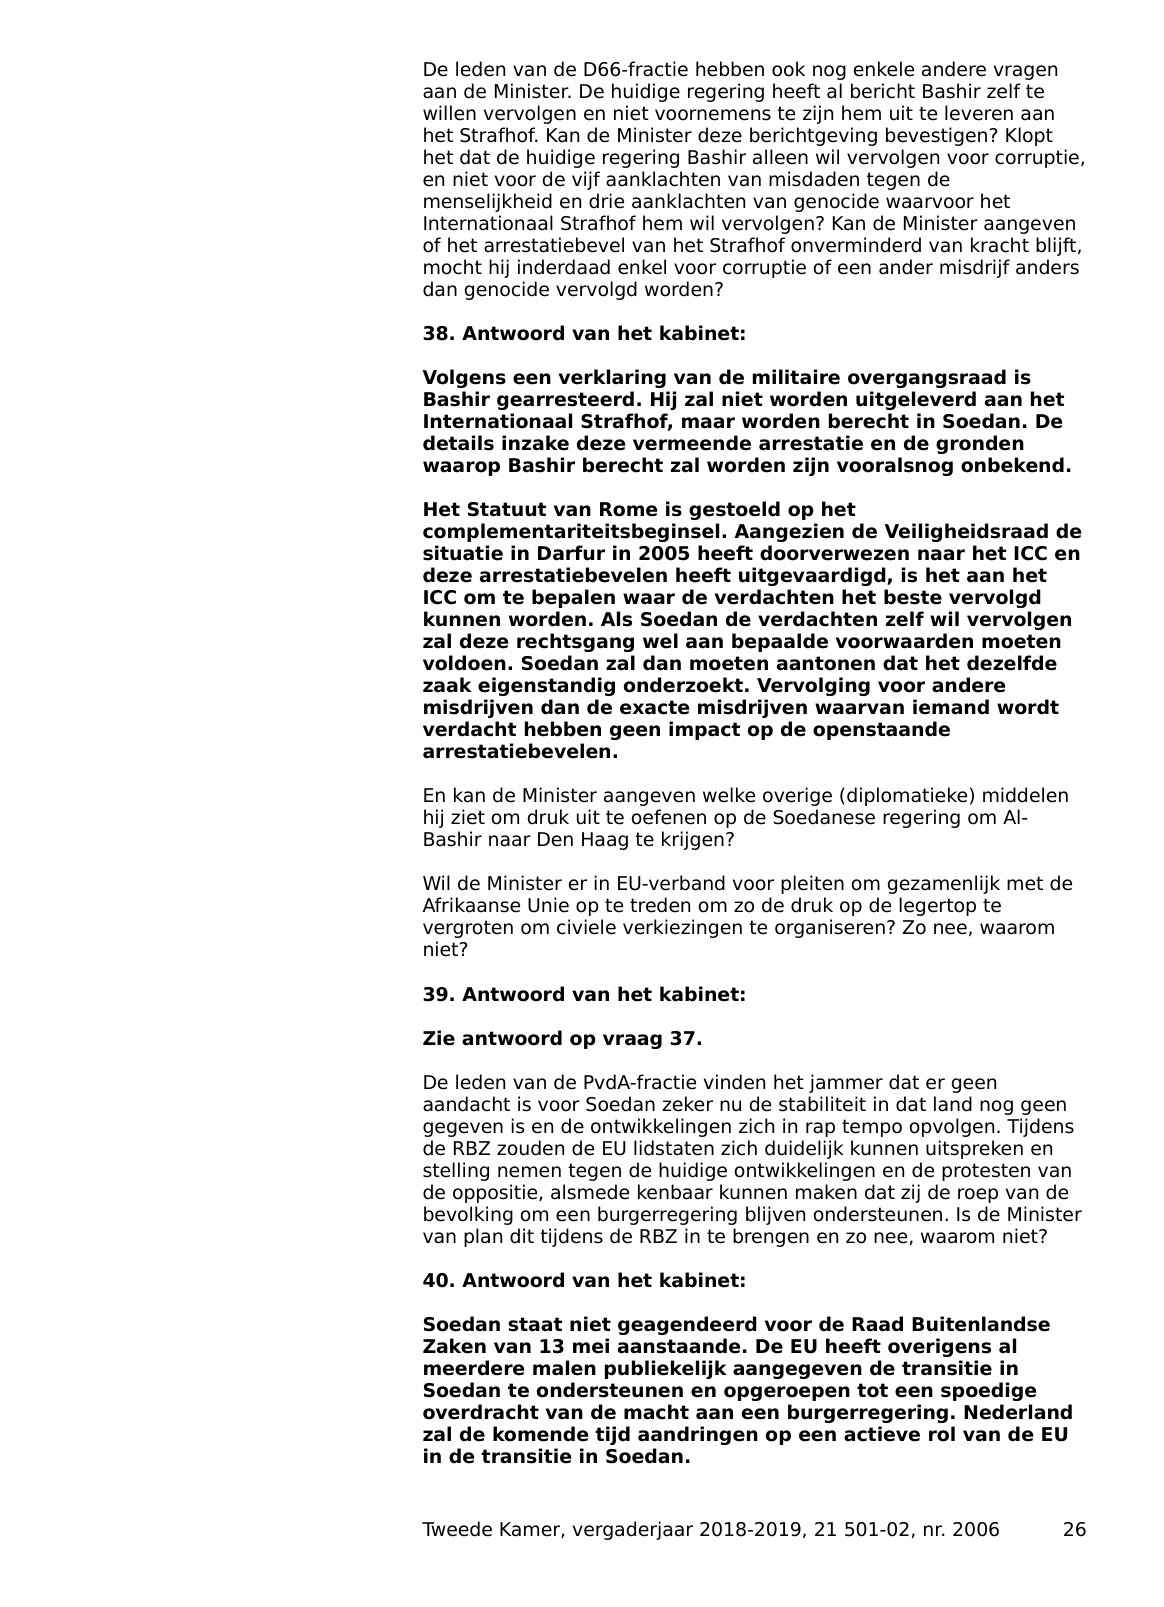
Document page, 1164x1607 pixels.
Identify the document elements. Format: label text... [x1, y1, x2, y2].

text Het Statuut van Rome is gestoeld op het complementariteitsbeginsel. Aangezien de Veiligheidsraad de situatie in Darfur in 2005 heeft doorverwezen naar het ICC en deze arrestatiebevelen heeft uitgevaardigd, is het aan het ICC om te bepalen waar de verdachten het beste vervolgd kunnen worden. Als Soedan de verdachten zelf wil vervolgen zal deze rechtsgang wel aan bepaalde voorwaarden moeten voldoen. Soedan zal dan moeten aantonen dat het dezelfde zaak eigenstandig onderzoekt. Vervolging voor andere misdrijven dan de exacte misdrijven waarvan iemand wordt verdacht hebben geen impact op de openstaande arrestatiebevelen. [422, 499, 1087, 763]
subtitle 39. Antwoord van het kabinet: [422, 983, 1087, 1005]
text Wil de Minister er in EU-verband voor pleiten om gezamenlijk met de Afrikaanse Unie op te treden om zo de druk op de legertop te vergroten om civiele verkiezingen te organiseren? Zo nee, waarom niet? [422, 873, 1087, 961]
text Volgens een verklaring van de militaire overgangsraad is Bashir gearresteerd. Hij zal niet worden uitgeleverd aan het Internationaal Strafhof, maar worden berecht in Soedan. De details inzake deze vermeende arrestatie en de gronden waarop Bashir berecht zal worden zijn vooralsnog onbekend. [422, 367, 1087, 477]
text Zie antwoord op vraag 37. [422, 1028, 1087, 1049]
text De leden van de D66-fractie hebben ook nog enkele andere vragen aan de Minister. De huidige regering heeft al bericht Bashir zelf te willen vervolgen en niet voornemens te zijn hem uit te leveren aan het Strafhof. Kan de Minister deze berichtgeving bevestigen? Klopt het dat de huidige regering Bashir alleen wil vervolgen voor corruptie, en niet voor de vijf aanklachten van misdaden tegen de menselijkheid en drie aanklachten van genocide waarvoor het Internationaal Strafhof hem wil vervolgen? Kan de Minister aangeven of het arrestatiebevel van het Strafhof onverminderd van kracht blijft, mocht hij inderdaad enkel voor corruptie of een ander misdrijf anders dan genocide vervolgd worden? [422, 59, 1087, 301]
subtitle 40. Antwoord van het kabinet: [422, 1270, 1087, 1292]
text De leden van de PvdA-fractie vinden het jammer dat er geen aandacht is voor Soedan zeker nu de stabiliteit in dat land nog geen gegeven is en de ontwikkelingen zich in rap tempo opvolgen. Tijdens de RBZ zouden de EU lidstaten zich duidelijk kunnen uitspreken en stelling nemen tegen de huidige ontwikkelingen en de protesten van de oppositie, alsmede kenbaar kunnen maken dat zij de roep van de bevolking om een burgerregering blijven ondersteunen. Is de Minister van plan dit tijdens de RBZ in te brengen en zo nee, waarom niet? [422, 1072, 1087, 1248]
text En kan de Minister aangeven welke overige (diplomatieke) middelen hij ziet om druk uit te oefenen op de Soedanese regering om Al-Bashir naar Den Haag te krijgen? [422, 785, 1087, 851]
text Soedan staat niet geagendeerd voor de Raad Buitenlandse Zaken van 13 mei aanstaande. De EU heeft overigens al meerdere malen publiekelijk aangegeven de transitie in Soedan te ondersteunen en opgeroepen tot een spoedige overdracht van de macht aan een burgerregering. Nederland zal de komende tijd aandringen op een actieve rol van de EU in de transitie in Soedan. [422, 1314, 1087, 1468]
subtitle 38. Antwoord van het kabinet: [422, 323, 1087, 345]
